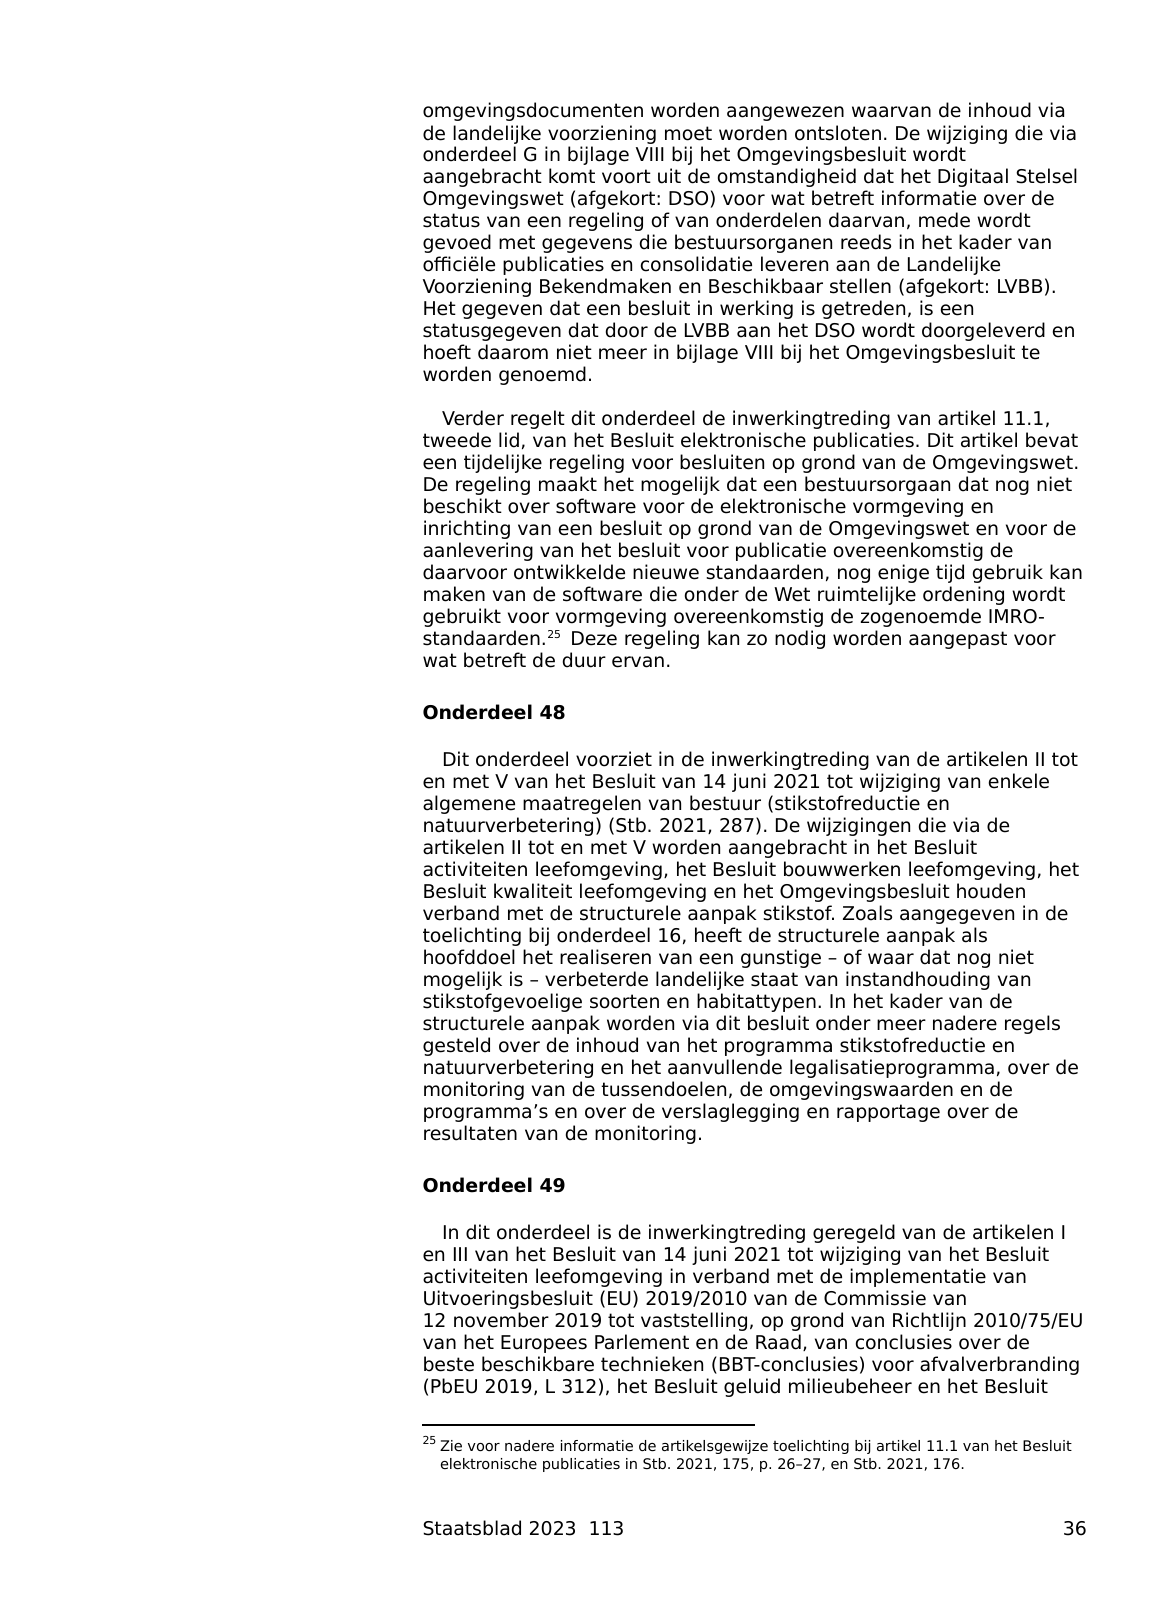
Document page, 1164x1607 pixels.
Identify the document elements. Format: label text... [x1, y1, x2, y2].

text omgevingsdocumenten worden aangewezen waarvan de inhoud via de landelijke voorziening moet worden ontsloten. De wijziging die via onderdeel G in bijlage VIII bij het Omgevingsbesluit wordt aangebracht komt voort uit de omstandigheid dat het Digitaal Stelsel Omgevingswet (afgekort: DSO) voor wat betreft informatie over de status van een regeling of van onderdelen daarvan, mede wordt gevoed met gegevens die bestuursorganen reeds in het kader van officiële publicaties en consolidatie leveren aan de Landelijke Voorziening Bekendmaken en Beschikbaar stellen (afgekort: LVBB). Het gegeven dat een besluit in werking is getreden, is een statusgegeven dat door de LVBB aan het DSO wordt doorgeleverd en hoeft daarom niet meer in bijlage VIII bij het Omgevingsbesluit te worden genoemd. [422, 100, 1087, 386]
text Zie voor nadere informatie de artikelsgewijze toelichting bij artikel 11.1 van het Besluit elektronische publicaties in Stb. 2021, 175, p. 26–27, en Stb. 2021, 176. [422, 1434, 1087, 1473]
subtitle Onderdeel 48 [422, 702, 1087, 724]
text Verder regelt dit onderdeel de inwerkingtreding van artikel 11.1, tweede lid, van het Besluit elektronische publicaties. Dit artikel bevat een tijdelijke regeling voor besluiten op grond van de Omgevingswet. De regeling maakt het mogelijk dat een bestuursorgaan dat nog niet beschikt over software voor de elektronische vormgeving en inrichting van een besluit op grond van de Omgevingswet en voor de aanlevering van het besluit voor publicatie overeenkomstig de daarvoor ontwikkelde nieuwe standaarden, nog enige tijd gebruik kan maken van de software die onder de Wet ruimtelijke ordening wordt gebruikt voor vormgeving overeenkomstig de zogenoemde IMRO-standaarden. Deze regeling kan zo nodig worden aangepast voor wat betreft de duur ervan. [422, 408, 1087, 672]
text Dit onderdeel voorziet in de inwerkingtreding van de artikelen II tot en met V van het Besluit van 14 juni 2021 tot wijziging van enkele algemene maatregelen van bestuur (stikstofreductie en natuurverbetering) (Stb. 2021, 287). De wijzigingen die via de artikelen II tot en met V worden aangebracht in het Besluit activiteiten leefomgeving, het Besluit bouwwerken leefomgeving, het Besluit kwaliteit leefomgeving en het Omgevingsbesluit houden verband met de structurele aanpak stikstof. Zoals aangegeven in de toelichting bij onderdeel 16, heeft de structurele aanpak als hoofddoel het realiseren van een gunstige – of waar dat nog niet mogelijk is – verbeterde landelijke staat van instandhouding van stikstofgevoelige soorten en habitattypen. In het kader van de structurele aanpak worden via dit besluit onder meer nadere regels gesteld over de inhoud van het programma stikstofreductie en natuurverbetering en het aanvullende legalisatieprogramma, over de monitoring van de tussendoelen, de omgevingswaarden en de programma’s en over de verslaglegging en rapportage over de resultaten van de monitoring. [422, 749, 1087, 1145]
text In dit onderdeel is de inwerkingtreding geregeld van de artikelen I en III van het Besluit van 14 juni 2021 tot wijziging van het Besluit activiteiten leefomgeving in verband met de implementatie van Uitvoeringsbesluit (EU) 2019/2010 van de Commissie van 12 november 2019 tot vaststelling, op grond van Richtlijn 2010/75/EU van het Europees Parlement en de Raad, van conclusies over de beste beschikbare technieken (BBT-conclusies) voor afvalverbranding (PbEU 2019, L 312), het Besluit geluid milieubeheer en het Besluit [422, 1222, 1087, 1397]
subtitle Onderdeel 49 [422, 1175, 1087, 1197]
